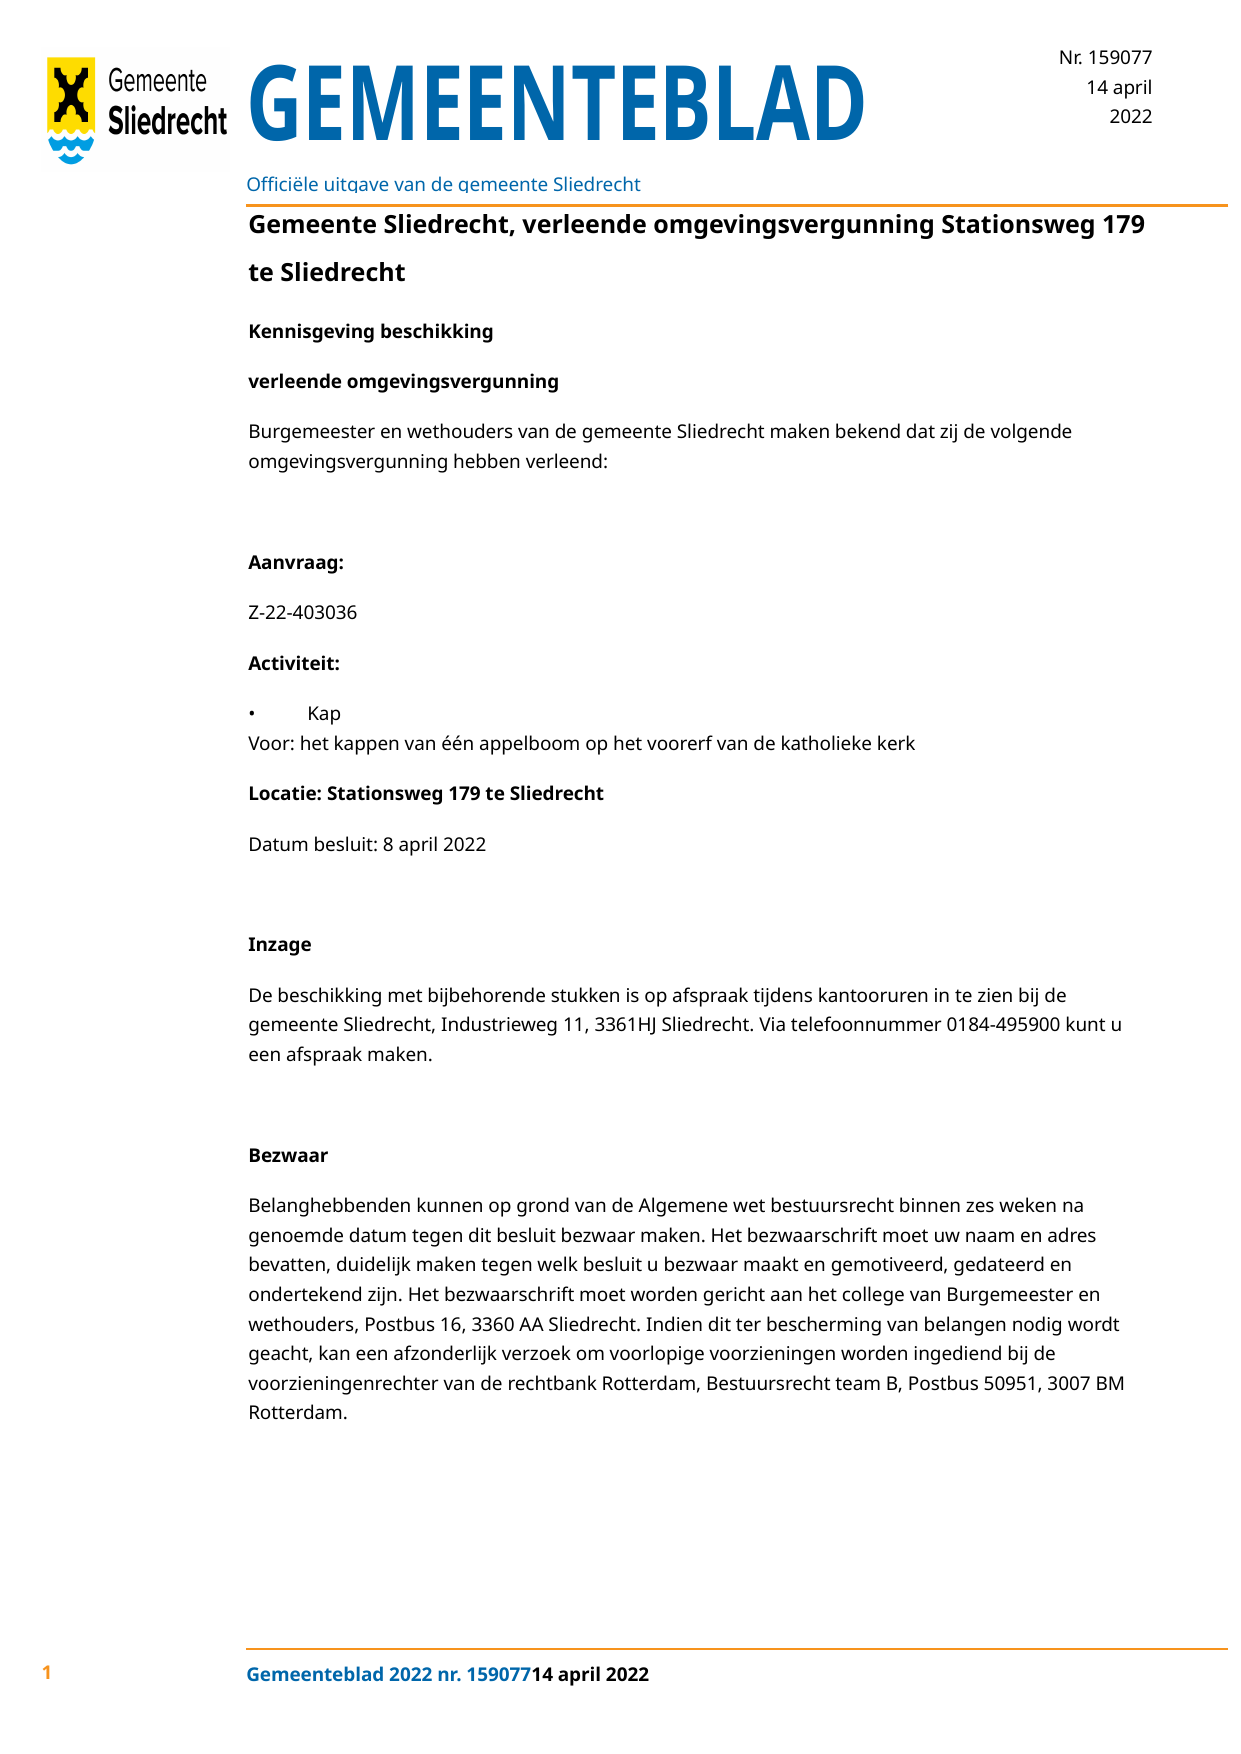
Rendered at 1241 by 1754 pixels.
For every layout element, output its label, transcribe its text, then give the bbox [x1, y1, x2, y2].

text Inzage [248, 932, 1152, 957]
picture [41, 47, 231, 172]
text verleende omgevingsvergunning [248, 368, 1152, 394]
text Aanvraag: [248, 549, 1152, 575]
list Kap [248, 700, 1152, 726]
text Voor: het kappen van één appelboom op het voorerf van de katholieke kerk [248, 730, 1152, 756]
text Burgemeester en wethouders van de gemeente Sliedrecht maken bekend dat zij de volgende omgevingsvergunning hebben verleend: [248, 419, 1152, 474]
text Belanghebbenden kunnen op grond van de Algemene wet bestuursrecht binnen zes weken na genoemde datum tegen dit besluit bezwaar maken. Het bezwaarschrift moet uw naam en adres bevatten, duidelijk maken tegen welk besluit u bezwaar maakt en gemotiveerd, gedateerd en ondertekend zijn. Het bezwaarschrift moet worden gericht aan het college van Burgemeester en wethouders, Postbus 16, 3360 AA Sliedrecht. Indien dit ter bescherming van belangen nodig wordt geacht, kan een afzonderlijk verzoek om voorlopige voorzieningen worden ingediend bij de voorzieningenrechter van de rechtbank Rotterdam, Bestuursrecht team B, Postbus 50951, 3007 BM Rotterdam. [248, 1192, 1152, 1425]
text De beschikking met bijbehorende stukken is op afspraak tijdens kantooruren in te zien bij de gemeente Sliedrecht, Industrieweg 11, 3361HJ Sliedrecht. Via telefoonnummer 0184-495900 kunt u een afspraak maken. [248, 982, 1152, 1067]
text Datum besluit: 8 april 2022 [248, 831, 1152, 857]
text Locatie: Stationsweg 179 te Sliedrecht [248, 780, 1152, 806]
text Activiteit: [248, 650, 1152, 676]
text Gemeente Sliedrecht, verleende omgevingsvergunning Stationsweg 179 te Sliedrecht [248, 207, 1152, 288]
text Z-22-403036 [248, 599, 1152, 625]
text Kennisgeving beschikking [248, 318, 1152, 344]
text Bezwaar [248, 1142, 1152, 1168]
